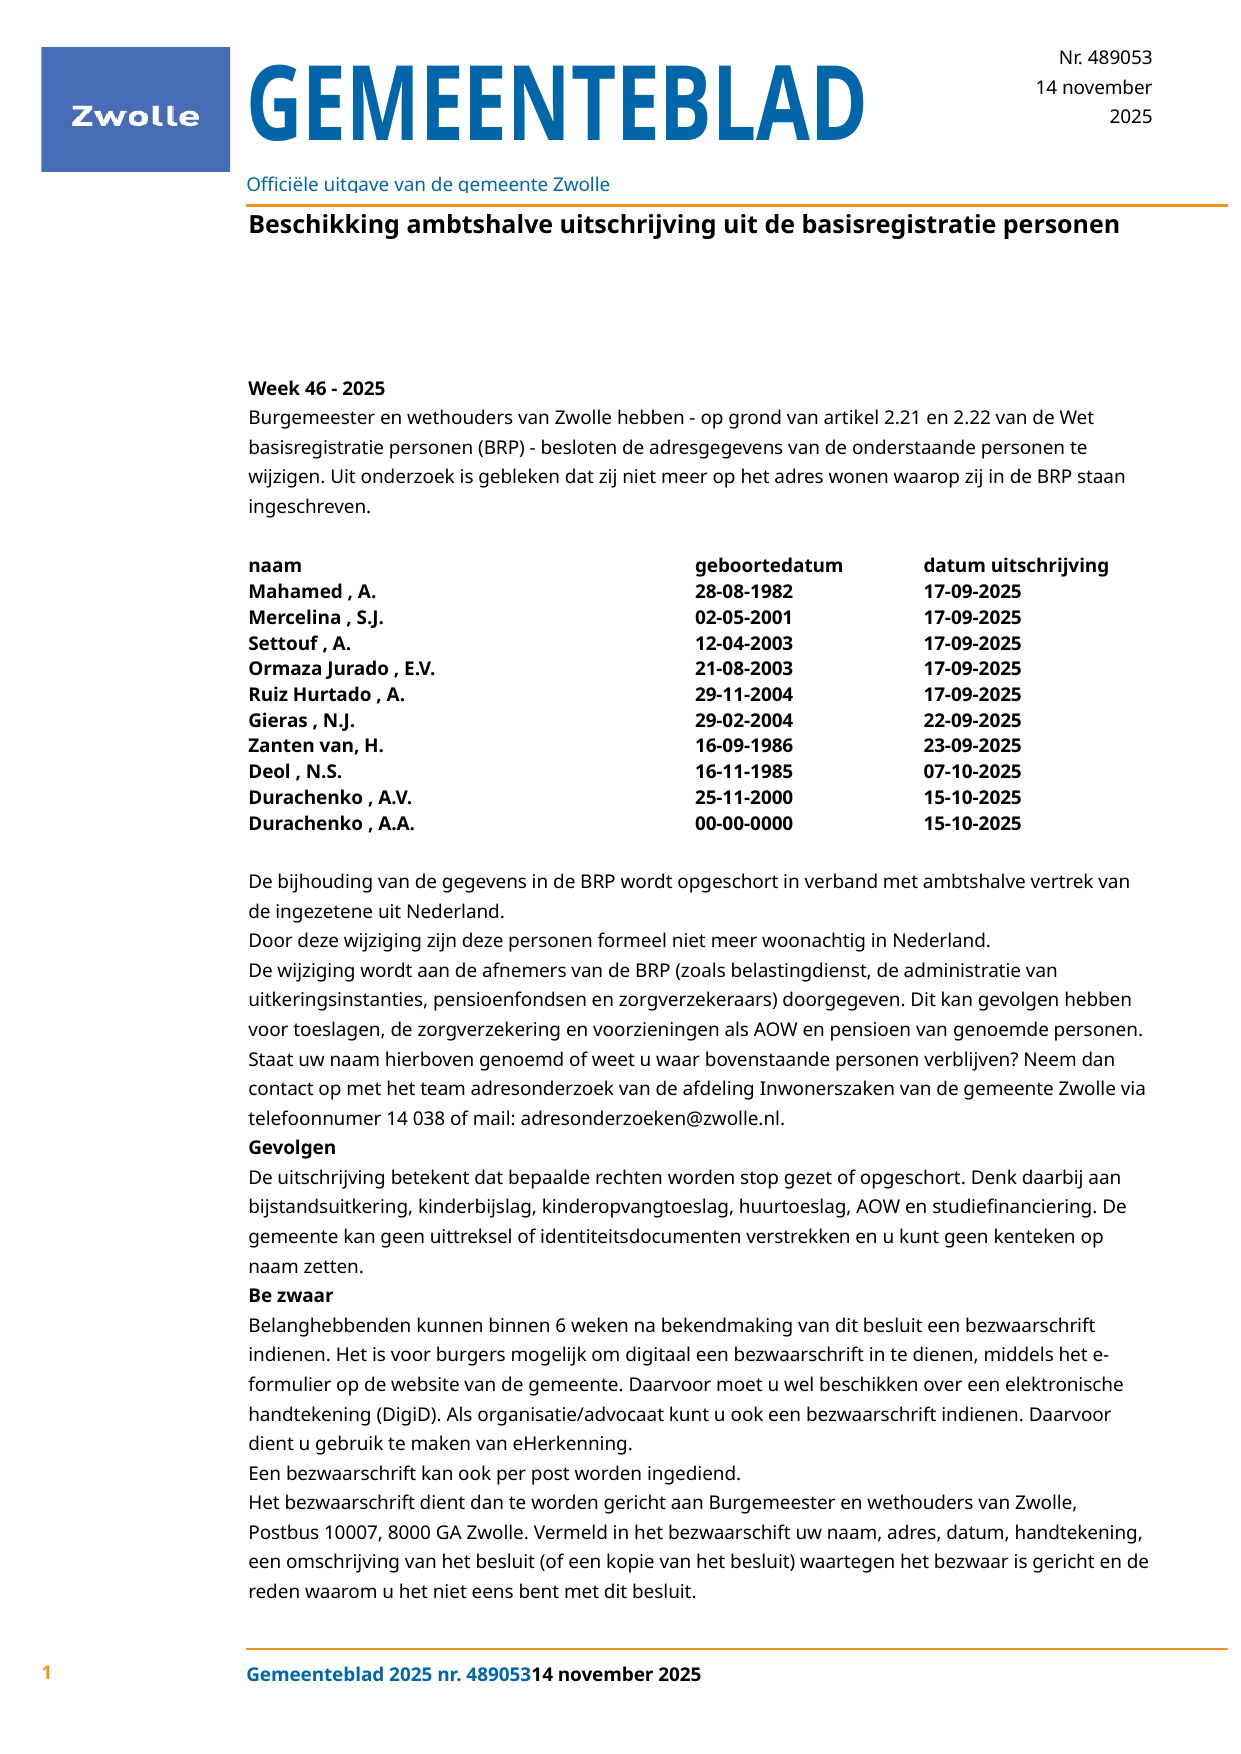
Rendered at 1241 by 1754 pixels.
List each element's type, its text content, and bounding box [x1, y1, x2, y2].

table_header geboortedatum [695, 553, 923, 578]
table_cell 17-09-2025 [923, 578, 1152, 604]
table_header naam [248, 553, 695, 578]
table_cell Zanten van, H. [248, 733, 695, 758]
table_cell 17-09-2025 [923, 630, 1152, 655]
table_cell Settouf , A. [248, 630, 695, 655]
text Be zwaar [248, 1282, 1152, 1308]
text Door deze wijziging zijn deze personen formeel niet meer woonachtig in Nederland. [248, 927, 1152, 953]
table_cell 17-09-2025 [923, 655, 1152, 681]
text De wijziging wordt aan de afnemers van de BRP (zoals belastingdienst, de administratie van uitkeringsinstanties, pensioenfondsen en zorgverzekeraars) doorgegeven. Dit kan gevolgen hebben voor toeslagen, de zorgverzekering en voorzieningen als AOW en pensioen van genoemde personen. [248, 957, 1152, 1042]
table_cell Gieras , N.J. [248, 707, 695, 733]
table_cell Durachenko , A.A. [248, 810, 695, 836]
table_cell 29-02-2004 [695, 707, 923, 733]
table_cell Ormaza Jurado , E.V. [248, 655, 695, 681]
table_cell Mercelina , S.J. [248, 604, 695, 630]
table_cell 28-08-1982 [695, 578, 923, 604]
text De uitschrijving betekent dat bepaalde rechten worden stop gezet of opgeschort. Denk daarbij aan bijstandsuitkering, kinderbijslag, kinderopvangtoeslag, huurtoeslag, AOW en studiefinanciering. De gemeente kan geen uittreksel of identiteitsdocumenten verstrekken en u kunt geen kenteken op naam zetten. [248, 1164, 1152, 1279]
table_cell 17-09-2025 [923, 604, 1152, 630]
table_cell Durachenko , A.V. [248, 784, 695, 810]
table_cell 21-08-2003 [695, 655, 923, 681]
table_cell 16-11-1985 [695, 758, 923, 784]
table_cell Mahamed , A. [248, 578, 695, 604]
text Gevolgen [248, 1134, 1152, 1160]
text Belanghebbenden kunnen binnen 6 weken na bekendmaking van dit besluit een bezwaarschrift indienen. Het is voor burgers mogelijk om digitaal een bezwaarschrift in te dienen, middels het e-formulier op de website van de gemeente. Daarvoor moet u wel beschikken over een elektronische handtekening (DigiD). Als organisatie/advocaat kunt u ook een bezwaarschrift indienen. Daarvoor dient u gebruik te maken van eHerkenning. [248, 1312, 1152, 1456]
table_cell 02-05-2001 [695, 604, 923, 630]
table_cell 25-11-2000 [695, 784, 923, 810]
text Burgemeester en wethouders van Zwolle hebben - op grond van artikel 2.21 en 2.22 van de Wet basisregistratie personen (BRP) - besloten de adresgegevens van de onderstaande personen te wijzigen. Uit onderzoek is gebleken dat zij niet meer op het adres wonen waarop zij in de BRP staan ingeschreven. [248, 404, 1152, 519]
table_header datum uitschrijving [923, 553, 1152, 578]
text Een bezwaarschrift kan ook per post worden ingediend. [248, 1460, 1152, 1486]
table_cell 17-09-2025 [923, 681, 1152, 707]
table_cell 16-09-1986 [695, 733, 923, 758]
table_cell 15-10-2025 [923, 784, 1152, 810]
table_cell 12-04-2003 [695, 630, 923, 655]
text Week 46 - 2025 [248, 375, 1152, 401]
table_cell Ruiz Hurtado , A. [248, 681, 695, 707]
table_cell 07-10-2025 [923, 758, 1152, 784]
table_cell 22-09-2025 [923, 707, 1152, 733]
table_cell Deol , N.S. [248, 758, 695, 784]
table_cell 29-11-2004 [695, 681, 923, 707]
text Staat uw naam hierboven genoemd of weet u waar bovenstaande personen verblijven? Neem dan contact op met het team adresonderzoek van de afdeling Inwonerszaken van de gemeente Zwolle via telefoonnumer 14 038 of mail: adresonderzoeken@zwolle.nl. [248, 1046, 1152, 1131]
table_cell 23-09-2025 [923, 733, 1152, 758]
picture [41, 47, 231, 172]
text De bijhouding van de gegevens in de BRP wordt opgeschort in verband met ambtshalve vertrek van de ingezetene uit Nederland. [248, 868, 1152, 924]
table_cell 15-10-2025 [923, 810, 1152, 836]
text Beschikking ambtshalve uitschrijving uit de basisregistratie personen [248, 207, 1152, 241]
text Het bezwaarschrift dient dan te worden gericht aan Burgemeester en wethouders van Zwolle, Postbus 10007, 8000 GA Zwolle. Vermeld in het bezwaarschift uw naam, adres, datum, handtekening, een omschrijving van het besluit (of een kopie van het besluit) waartegen het bezwaar is gericht en de reden waarom u het niet eens bent met dit besluit. [248, 1489, 1152, 1604]
table_cell 00-00-0000 [695, 810, 923, 836]
